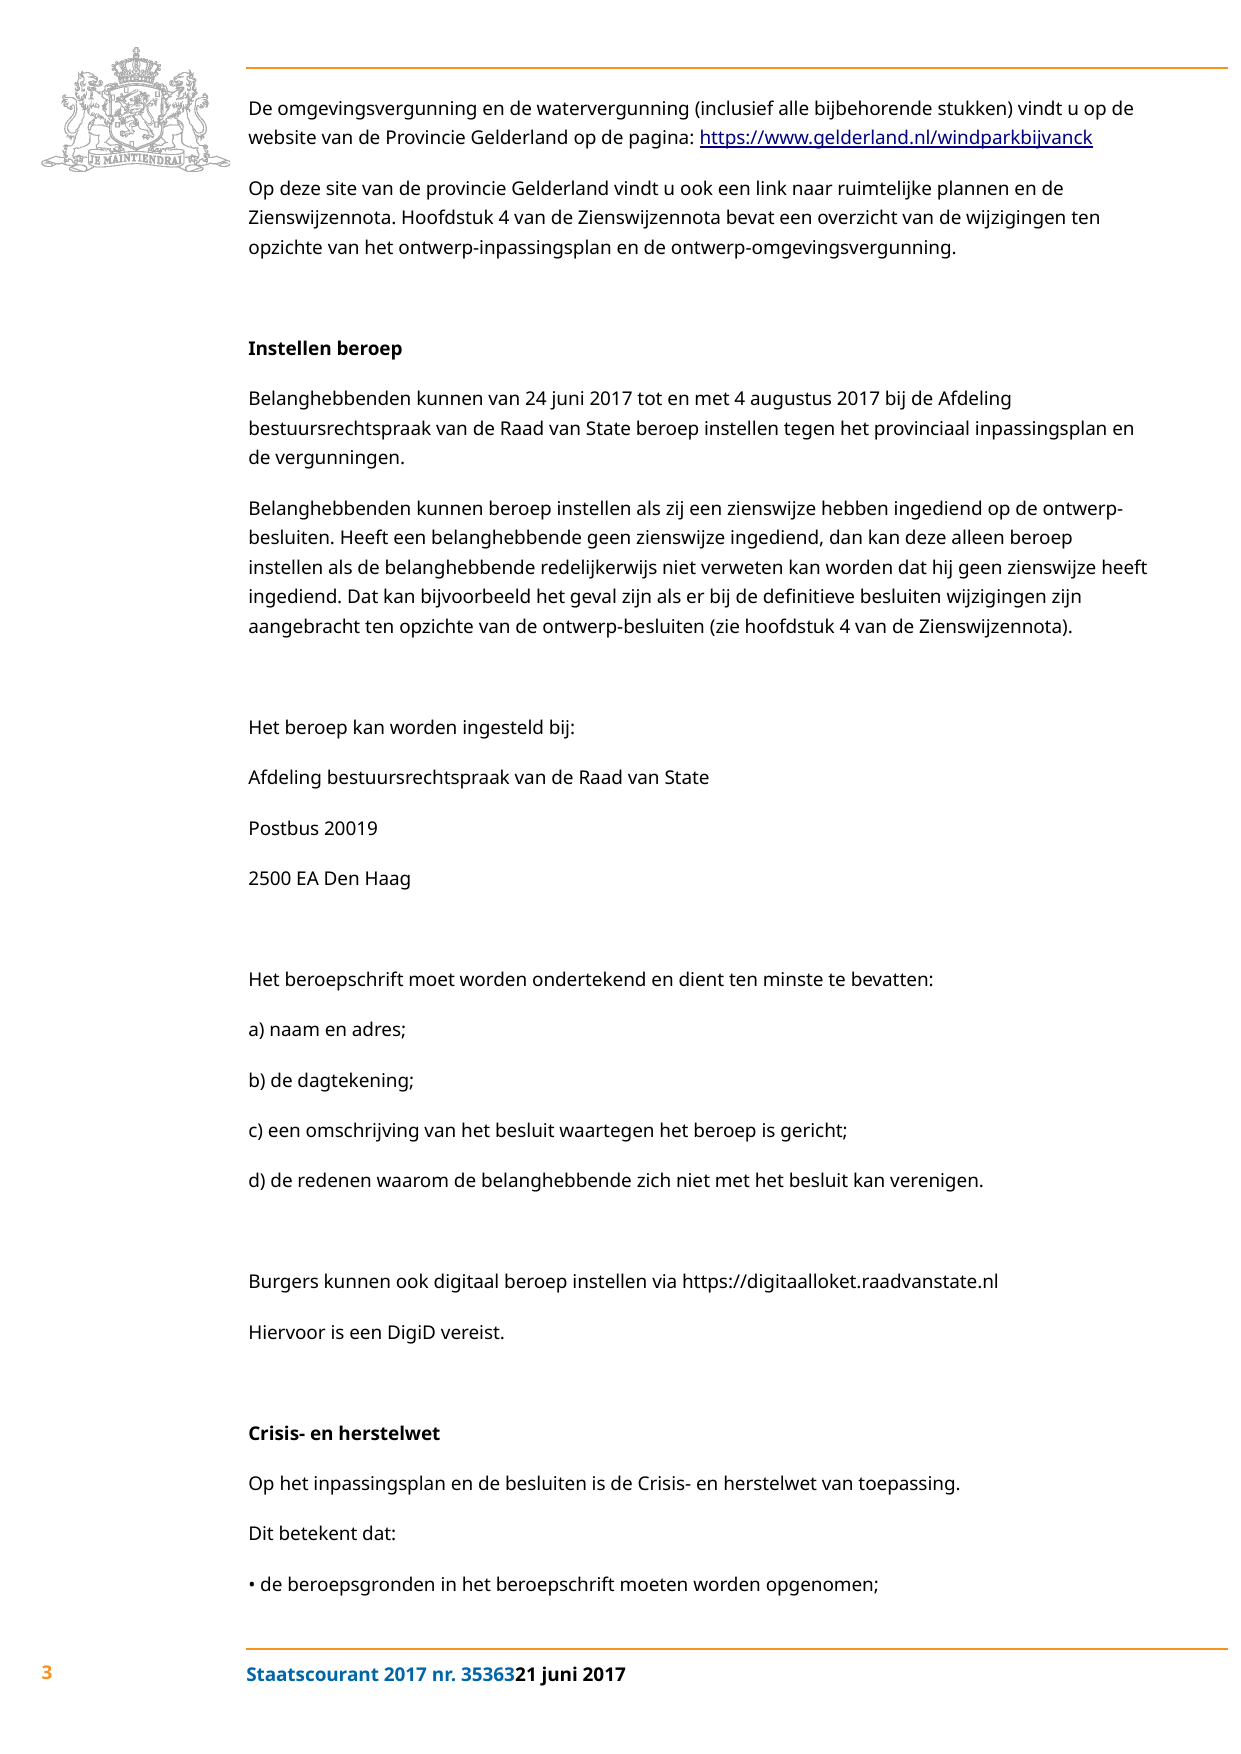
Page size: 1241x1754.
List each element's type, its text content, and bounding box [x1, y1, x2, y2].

text b) de dagtekening; [248, 1067, 1152, 1093]
text • de beroepsgronden in het beroepschrift moeten worden opgenomen; [248, 1571, 1152, 1597]
text Instellen beroep [248, 335, 1152, 361]
text Het beroepschrift moet worden ondertekend en dient ten minste te bevatten: [248, 966, 1152, 992]
text Afdeling bestuursrechtspraak van de Raad van State [248, 764, 1152, 790]
text Belanghebbenden kunnen van 24 juni 2017 tot en met 4 augustus 2017 bij de Afdeling bestuursrechtspraak van de Raad van State beroep instellen tegen het provinciaal inpassingsplan en de vergunningen. [248, 385, 1152, 470]
text 2500 EA Den Haag [248, 865, 1152, 891]
text Op het inpassingsplan en de besluiten is de Crisis- en herstelwet van toepassing. [248, 1470, 1152, 1496]
text Postbus 20019 [248, 815, 1152, 841]
text Belanghebbenden kunnen beroep instellen als zij een zienswijze hebben ingediend op de ontwerp-besluiten. Heeft een belanghebbende geen zienswijze ingediend, dan kan deze alleen beroep instellen als de belanghebbende redelijkerwijs niet verweten kan worden dat hij geen zienswijze heeft ingediend. Dat kan bijvoorbeeld het geval zijn als er bij de definitieve besluiten wijzigingen zijn aangebracht ten opzichte van de ontwerp-besluiten (zie hoofdstuk 4 van de Zienswijzennota). [248, 495, 1152, 639]
text d) de redenen waarom de belanghebbende zich niet met het besluit kan verenigen. [248, 1168, 1152, 1193]
text a) naam en adres; [248, 1016, 1152, 1042]
text Burgers kunnen ook digitaal beroep instellen via https://digitaalloket.raadvanstate.nl [248, 1268, 1152, 1294]
picture [41, 47, 231, 172]
text Dit betekent dat: [248, 1521, 1152, 1546]
text Hiervoor is een DigiD vereist. [248, 1319, 1152, 1345]
text Crisis- en herstelwet [248, 1420, 1152, 1446]
text De omgevingsvergunning en de watervergunning (inclusief alle bijbehorende stukken) vindt u op de website van de Provincie Gelderland op de pagina: https://www.gelderland.nl/windparkbijvanck [248, 95, 1152, 150]
text Het beroep kan worden ingesteld bij: [248, 714, 1152, 740]
text Op deze site van de provincie Gelderland vindt u ook een link naar ruimtelijke plannen en de Zienswijzennota. Hoofdstuk 4 van de Zienswijzennota bevat een overzicht van de wijzigingen ten opzichte van het ontwerp-inpassingsplan en de ontwerp-omgevingsvergunning. [248, 175, 1152, 260]
text c) een omschrijving van het besluit waartegen het beroep is gericht; [248, 1117, 1152, 1143]
